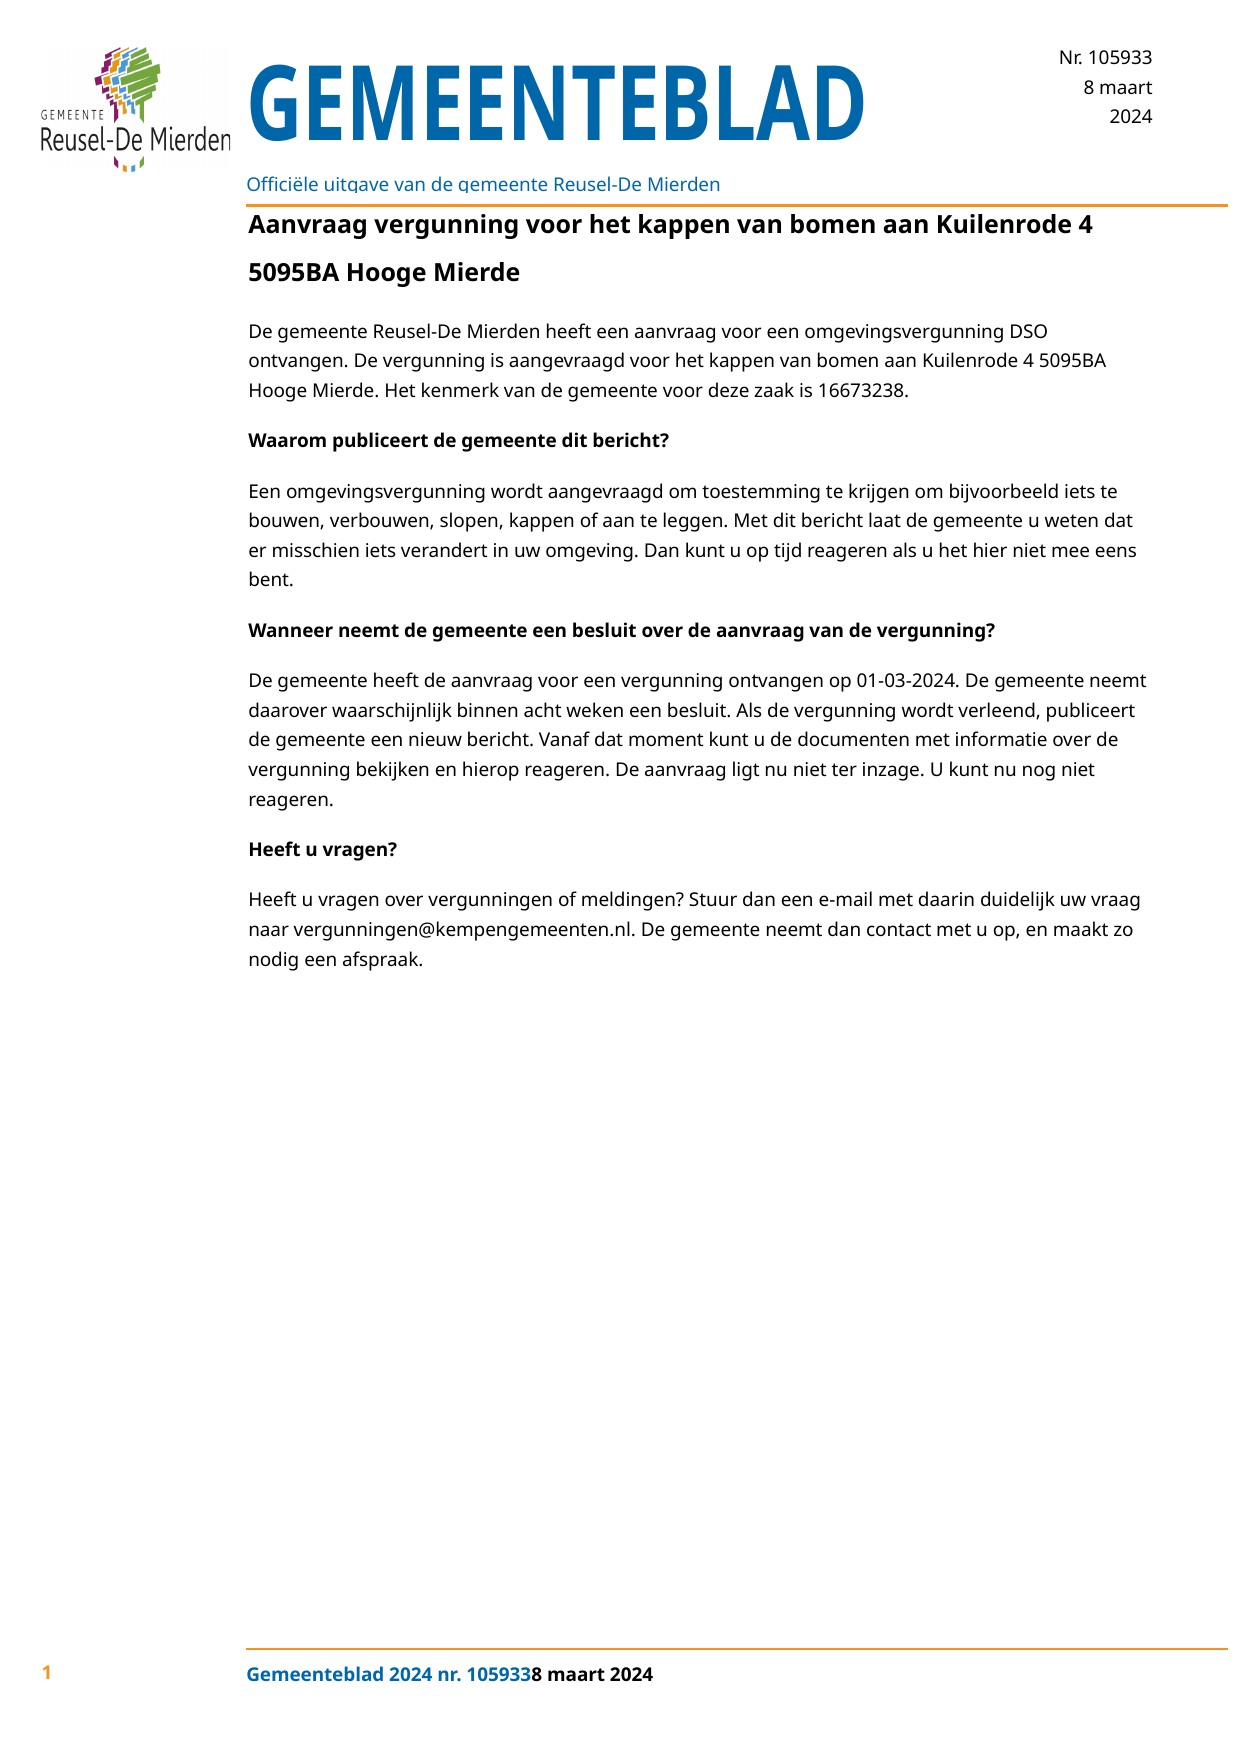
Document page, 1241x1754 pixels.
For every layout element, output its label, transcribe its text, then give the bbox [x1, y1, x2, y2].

text Wanneer neemt de gemeente een besluit over de aanvraag van de vergunning? [248, 617, 1152, 643]
text De gemeente Reusel-De Mierden heeft een aanvraag voor een omgevingsvergunning DSO ontvangen. De vergunning is aangevraagd voor het kappen van bomen aan Kuilenrode 4 5095BA Hooge Mierde. Het kenmerk van de gemeente voor deze zaak is 16673238. [248, 318, 1152, 403]
picture [41, 47, 231, 172]
text Aanvraag vergunning voor het kappen van bomen aan Kuilenrode 4 5095BA Hooge Mierde [248, 207, 1152, 288]
text Heeft u vragen? [248, 836, 1152, 862]
text Heeft u vragen over vergunningen of meldingen? Stuur dan een e-mail met daarin duidelijk uw vraag naar vergunningen@kempengemeenten.nl. De gemeente neemt dan contact met u op, en maakt zo nodig een afspraak. [248, 887, 1152, 972]
text Een omgevingsvergunning wordt aangevraagd om toestemming te krijgen om bijvoorbeeld iets te bouwen, verbouwen, slopen, kappen of aan te leggen. Met dit bericht laat de gemeente u weten dat er misschien iets verandert in uw omgeving. Dan kunt u op tijd reageren als u het hier niet mee eens bent. [248, 478, 1152, 592]
text Waarom publiceert de gemeente dit bericht? [248, 427, 1152, 453]
text De gemeente heeft de aanvraag voor een vergunning ontvangen op 01-03-2024. De gemeente neemt daarover waarschijnlijk binnen acht weken een besluit. Als de vergunning wordt verleend, publiceert de gemeente een nieuw bericht. Vanaf dat moment kunt u de documenten met informatie over de vergunning bekijken en hierop reageren. De aanvraag ligt nu niet ter inzage. U kunt nu nog niet reageren. [248, 667, 1152, 812]
